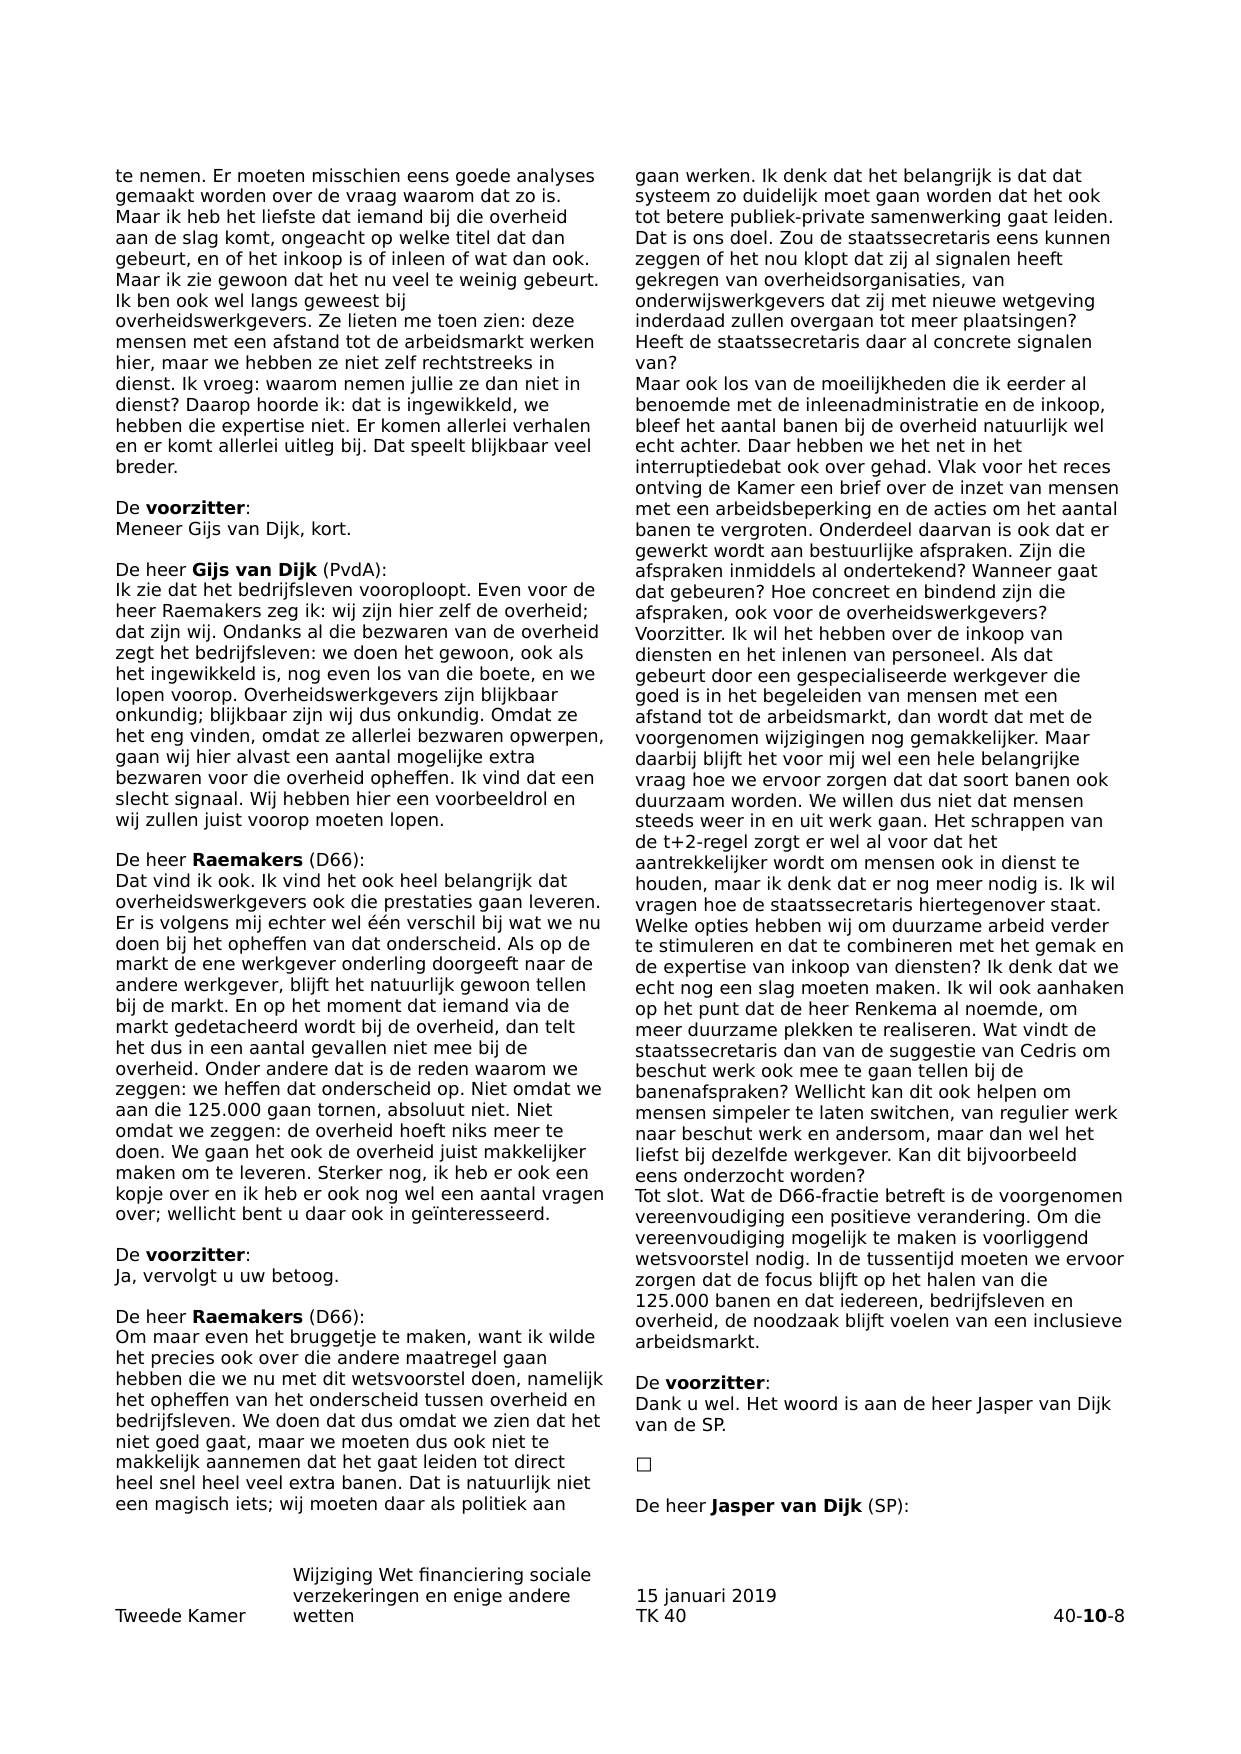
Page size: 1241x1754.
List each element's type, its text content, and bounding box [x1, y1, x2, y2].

text De voorzitter: [115, 498, 605, 518]
text De heer Raemakers (D66): [115, 850, 605, 871]
text Meneer Gijs van Dijk, kort. [115, 518, 605, 539]
text Dat vind ik ook. Ik vind het ook heel belangrijk dat overheidswerkgevers ook die prestaties gaan leveren. Er is volgens mij echter wel één verschil bij wat we nu doen bij het opheffen van dat onderscheid. Als op de markt de ene werkgever onderling doorgeeft naar de andere werkgever, blijft het natuurlijk gewoon tellen bij de markt. En op het moment dat iemand via de markt gedetacheerd wordt bij de overheid, dan telt het dus in een aantal gevallen niet mee bij de overheid. Onder andere dat is de reden waarom we zeggen: we heffen dat onderscheid op. Niet omdat we aan die 125.000 gaan tornen, absoluut niet. Niet omdat we zeggen: de overheid hoeft niks meer te doen. We gaan het ook de overheid juist makkelijker maken om te leveren. Sterker nog, ik heb er ook een kopje over en ik heb er ook nog wel een aantal vragen over; wellicht bent u daar ook in geïnteresseerd. [115, 871, 605, 1225]
text te nemen. Er moeten misschien eens goede analyses gemaakt worden over de vraag waarom dat zo is. Maar ik heb het liefste dat iemand bij die overheid aan de slag komt, ongeacht op welke titel dat dan gebeurt, en of het inkoop is of inleen of wat dan ook. Maar ik zie gewoon dat het nu veel te weinig gebeurt. Ik ben ook wel langs geweest bij overheidswerkgevers. Ze lieten me toen zien: deze mensen met een afstand tot de arbeidsmarkt werken hier, maar we hebben ze niet zelf rechtstreeks in dienst. Ik vroeg: waarom nemen jullie ze dan niet in dienst? Daarop hoorde ik: dat is ingewikkeld, we hebben die expertise niet. Er komen allerlei verhalen en er komt allerlei uitleg bij. Dat speelt blijkbaar veel breder. [115, 165, 605, 478]
text De heer Gijs van Dijk (PvdA): [115, 559, 605, 580]
text Ja, vervolgt u uw betoog. [115, 1266, 605, 1287]
text De heer Jasper van Dijk (SP): [635, 1496, 1125, 1517]
text ⬜ [635, 1455, 1125, 1476]
text De heer Raemakers (D66): [115, 1307, 605, 1327]
text Dank u wel. Het woord is aan de heer Jasper van Dijk van de SP. [635, 1393, 1125, 1435]
text De voorzitter: [115, 1245, 605, 1266]
text Ik zie dat het bedrijfsleven vooroploopt. Even voor de heer Raemakers zeg ik: wij zijn hier zelf de overheid; dat zijn wij. Ondanks al die bezwaren van de overheid zegt het bedrijfsleven: we doen het gewoon, ook als het ingewikkeld is, nog even los van die boete, en we lopen voorop. Overheidswerkgevers zijn blijkbaar onkundig; blijkbaar zijn wij dus onkundig. Omdat ze het eng vinden, omdat ze allerlei bezwaren opwerpen, gaan wij hier alvast een aantal mogelijke extra bezwaren voor die overheid opheffen. Ik vind dat een slecht signaal. Wij hebben hier een voorbeeldrol en wij zullen juist voorop moeten lopen. [115, 580, 605, 830]
text gaan werken. Ik denk dat het belangrijk is dat dat systeem zo duidelijk moet gaan worden dat het ook tot betere publiek-private samenwerking gaat leiden. Dat is ons doel. Zou de staatssecretaris eens kunnen zeggen of het nou klopt dat zij al signalen heeft gekregen van overheidsorganisaties, van onderwijswerkgevers dat zij met nieuwe wetgeving inderdaad zullen overgaan tot meer plaatsingen? Heeft de staatssecretaris daar al concrete signalen van? [635, 165, 1125, 374]
text Voorzitter. Ik wil het hebben over de inkoop van diensten en het inlenen van personeel. Als dat gebeurt door een gespecialiseerde werkgever die goed is in het begeleiden van mensen met een afstand tot de arbeidsmarkt, dan wordt dat met de voorgenomen wijzigingen nog gemakkelijker. Maar daarbij blijft het voor mij wel een hele belangrijke vraag hoe we ervoor zorgen dat dat soort banen ook duurzaam worden. We willen dus niet dat mensen steeds weer in en uit werk gaan. Het schrappen van de t+2-regel zorgt er wel al voor dat het aantrekkelijker wordt om mensen ook in dienst te houden, maar ik denk dat er nog meer nodig is. Ik wil vragen hoe de staatssecretaris hiertegenover staat. Welke opties hebben wij om duurzame arbeid verder te stimuleren en dat te combineren met het gemak en de expertise van inkoop van diensten? Ik denk dat we echt nog een slag moeten maken. Ik wil ook aanhaken op het punt dat de heer Renkema al noemde, om meer duurzame plekken te realiseren. Wat vindt de staatssecretaris dan van de suggestie van Cedris om beschut werk ook mee te gaan tellen bij de banenafspraken? Wellicht kan dit ook helpen om mensen simpeler te laten switchen, van regulier werk naar beschut werk en andersom, maar dan wel het liefst bij dezelfde werkgever. Kan dit bijvoorbeeld eens onderzocht worden? [635, 624, 1125, 1186]
text Om maar even het bruggetje te maken, want ik wilde het precies ook over die andere maatregel gaan hebben die we nu met dit wetsvoorstel doen, namelijk het opheffen van het onderscheid tussen overheid en bedrijfsleven. We doen dat dus omdat we zien dat het niet goed gaat, maar we moeten dus ook niet te makkelijk aannemen dat het gaat leiden tot direct heel snel heel veel extra banen. Dat is natuurlijk niet een magisch iets; wij moeten daar als politiek aan [115, 1327, 605, 1515]
text De voorzitter: [635, 1373, 1125, 1393]
text Tot slot. Wat de D66-fractie betreft is de voorgenomen vereenvoudiging een positieve verandering. Om die vereenvoudiging mogelijk te maken is voorliggend wetsvoorstel nodig. In de tussentijd moeten we ervoor zorgen dat de focus blijft op het halen van die 125.000 banen en dat iedereen, bedrijfsleven en overheid, de noodzaak blijft voelen van een inclusieve arbeidsmarkt. [635, 1186, 1125, 1353]
text Maar ook los van de moeilijkheden die ik eerder al benoemde met de inleenadministratie en de inkoop, bleef het aantal banen bij de overheid natuurlijk wel echt achter. Daar hebben we het net in het interruptiedebat ook over gehad. Vlak voor het reces ontving de Kamer een brief over de inzet van mensen met een arbeidsbeperking en de acties om het aantal banen te vergroten. Onderdeel daarvan is ook dat er gewerkt wordt aan bestuurlijke afspraken. Zijn die afspraken inmiddels al ondertekend? Wanneer gaat dat gebeuren? Hoe concreet en bindend zijn die afspraken, ook voor de overheidswerkgevers? [635, 374, 1125, 624]
